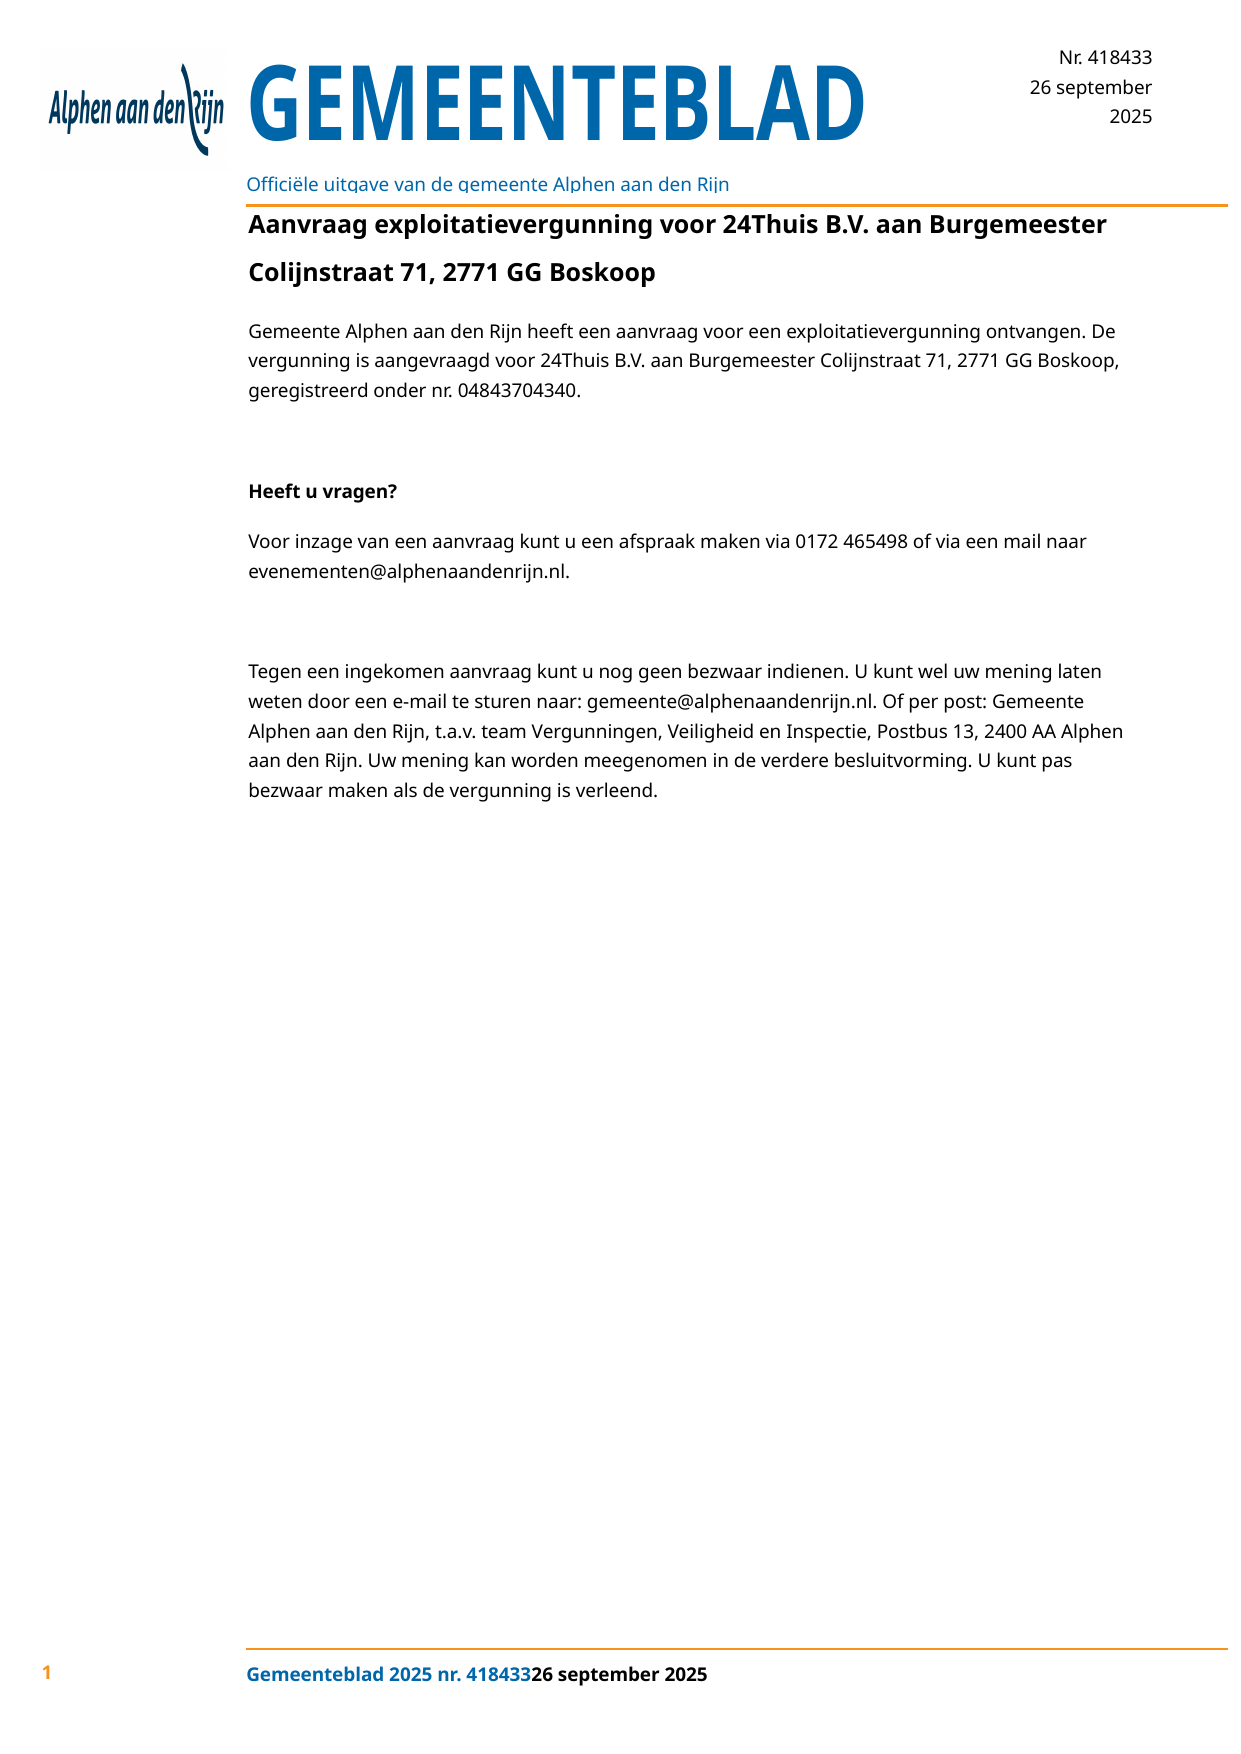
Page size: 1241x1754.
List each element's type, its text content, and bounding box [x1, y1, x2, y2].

text Voor inzage van een aanvraag kunt u een afspraak maken via 0172 465498 of via een mail naar evenementen@alphenaandenrijn.nl. [248, 528, 1152, 584]
text Heeft u vragen? [248, 478, 1152, 504]
picture [41, 47, 231, 172]
text Gemeente Alphen aan den Rijn heeft een aanvraag voor een exploitatievergunning ontvangen. De vergunning is aangevraagd voor 24Thuis B.V. aan Burgemeester Colijnstraat 71, 2771 GG Boskoop, geregistreerd onder nr. 04843704340. [248, 318, 1152, 403]
text Tegen een ingekomen aanvraag kunt u nog geen bezwaar indienen. U kunt wel uw mening laten weten door een e-mail te sturen naar: gemeente@alphenaandenrijn.nl. Of per post: Gemeente Alphen aan den Rijn, t.a.v. team Vergunningen, Veiligheid en Inspectie, Postbus 13, 2400 AA Alphen aan den Rijn. Uw mening kan worden meegenomen in de verdere besluitvorming. U kunt pas bezwaar maken als de vergunning is verleend. [248, 659, 1152, 803]
text Aanvraag exploitatievergunning voor 24Thuis B.V. aan Burgemeester Colijnstraat 71, 2771 GG Boskoop [248, 207, 1152, 288]
